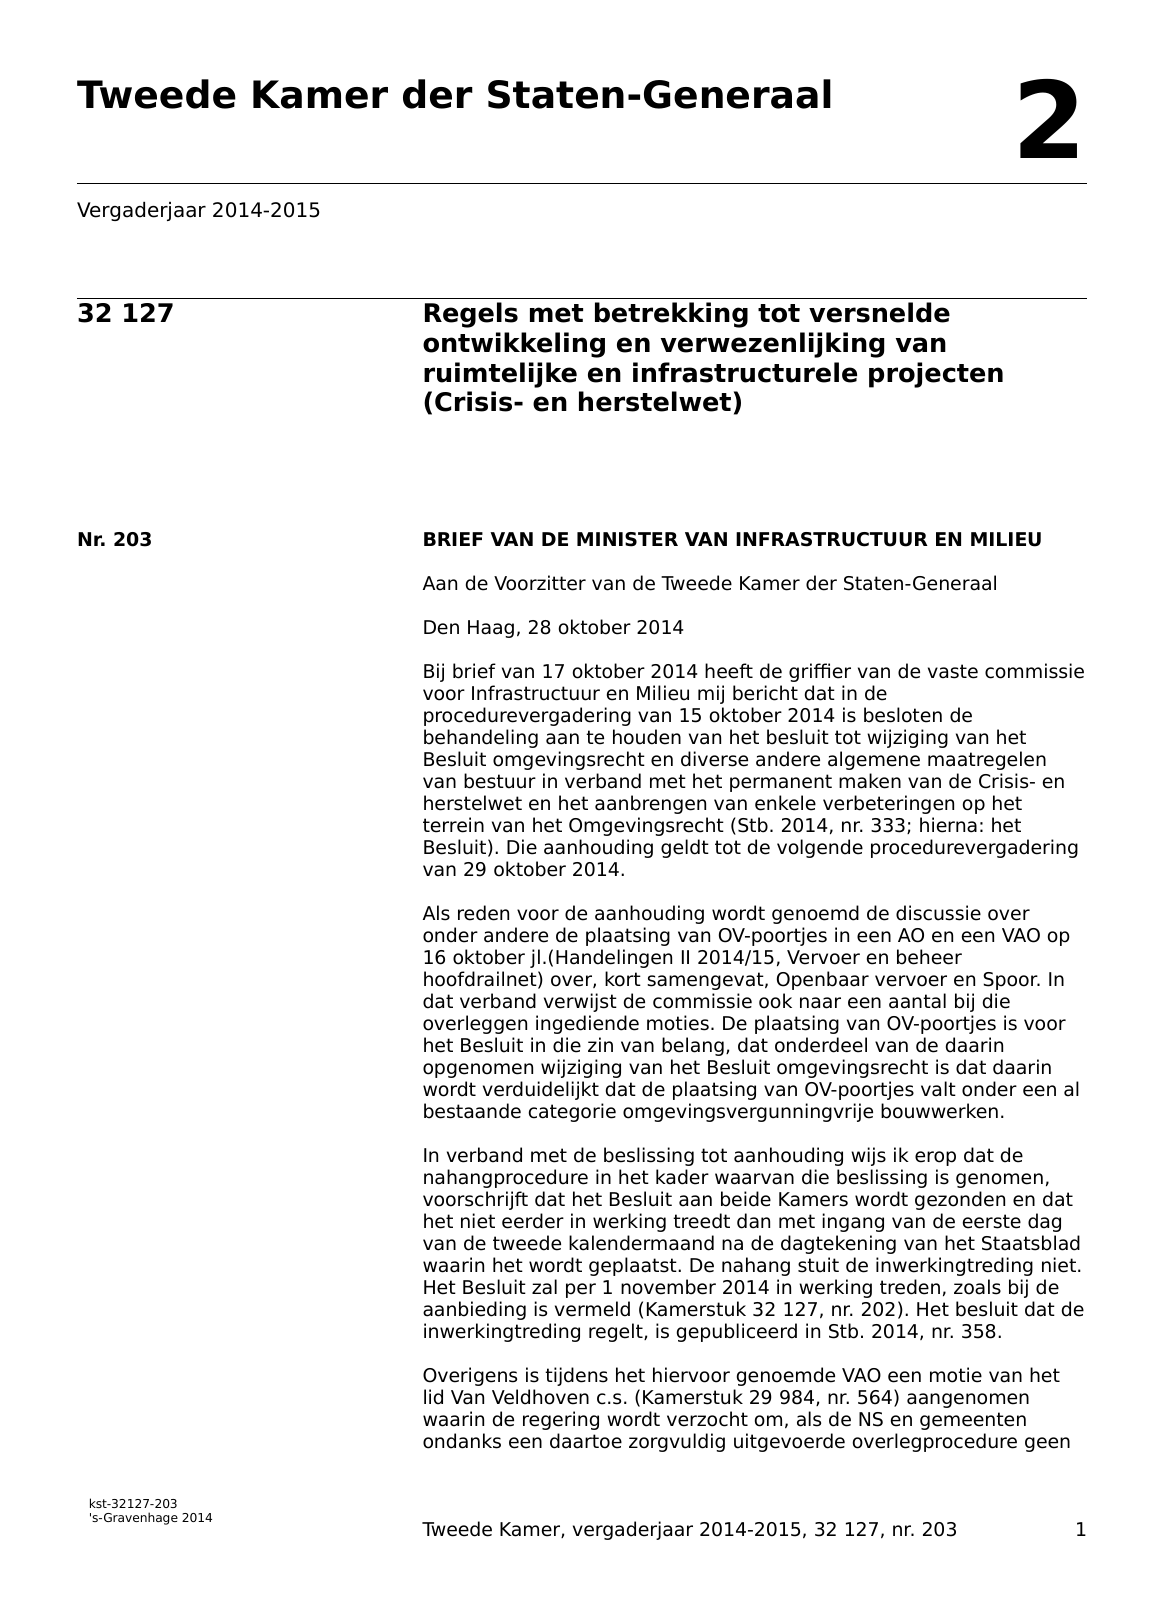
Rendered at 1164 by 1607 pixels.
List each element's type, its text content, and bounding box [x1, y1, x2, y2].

subtitle 32 127 Regels met betrekking tot versnelde ontwikkeling en verwezenlijking van ruimtelijke en infrastructurele projecten (Crisis- en herstelwet) [77, 299, 1087, 418]
table_cell Vergaderjaar 2014-2015 [77, 184, 1087, 298]
text Als reden voor de aanhouding wordt genoemd de discussie over onder andere de plaatsing van OV-poortjes in een AO en een VAO op 16 oktober jl.(Handelingen II 2014/15, Vervoer en beheer hoofdrailnet) over, kort samengevat, Openbaar vervoer en Spoor. In dat verband verwijst de commissie ook naar een aantal bij die overleggen ingediende moties. De plaatsing van OV-poortjes is voor het Besluit in die zin van belang, dat onderdeel van de daarin opgenomen wijziging van het Besluit omgevingsrecht is dat daarin wordt verduidelijkt dat de plaatsing van OV-poortjes valt onder een al bestaande categorie omgevingsvergunningvrije bouwwerken. [422, 903, 1087, 1123]
table_header 2 [886, 59, 1087, 183]
text 's-Gravenhage 2014 [88, 1511, 323, 1525]
table_header Tweede Kamer der Staten-Generaal [77, 59, 886, 183]
subtitle Nr. 203 BRIEF VAN DE MINISTER VAN INFRASTRUCTUUR EN MILIEU [77, 529, 1087, 551]
text kst-32127-203 [88, 1497, 323, 1511]
text In verband met de beslissing tot aanhouding wijs ik erop dat de nahangprocedure in het kader waarvan die beslissing is genomen, voorschrijft dat het Besluit aan beide Kamers wordt gezonden en dat het niet eerder in werking treedt dan met ingang van de eerste dag van de tweede kalendermaand na de dagtekening van het Staatsblad waarin het wordt geplaatst. De nahang stuit de inwerkingtreding niet. Het Besluit zal per 1 november 2014 in werking treden, zoals bij de aanbieding is vermeld (Kamerstuk 32 127, nr. 202). Het besluit dat de inwerkingtreding regelt, is gepubliceerd in Stb. 2014, nr. 358. [422, 1145, 1087, 1343]
text Den Haag, 28 oktober 2014 [422, 617, 1087, 639]
text Overigens is tijdens het hiervoor genoemde VAO een motie van het lid Van Veldhoven c.s. (Kamerstuk 29 984, nr. 564) aangenomen waarin de regering wordt verzocht om, als de NS en gemeenten ondanks een daartoe zorgvuldig uitgevoerde overlegprocedure geen [422, 1365, 1087, 1453]
text Bij brief van 17 oktober 2014 heeft de griffier van de vaste commissie voor Infrastructuur en Milieu mij bericht dat in de procedurevergadering van 15 oktober 2014 is besloten de behandeling aan te houden van het besluit tot wijziging van het Besluit omgevingsrecht en diverse andere algemene maatregelen van bestuur in verband met het permanent maken van de Crisis- en herstelwet en het aanbrengen van enkele verbeteringen op het terrein van het Omgevingsrecht (Stb. 2014, nr. 333; hierna: het Besluit). Die aanhouding geldt tot de volgende procedurevergadering van 29 oktober 2014. [422, 661, 1087, 881]
text Aan de Voorzitter van de Tweede Kamer der Staten-Generaal [422, 573, 1087, 595]
